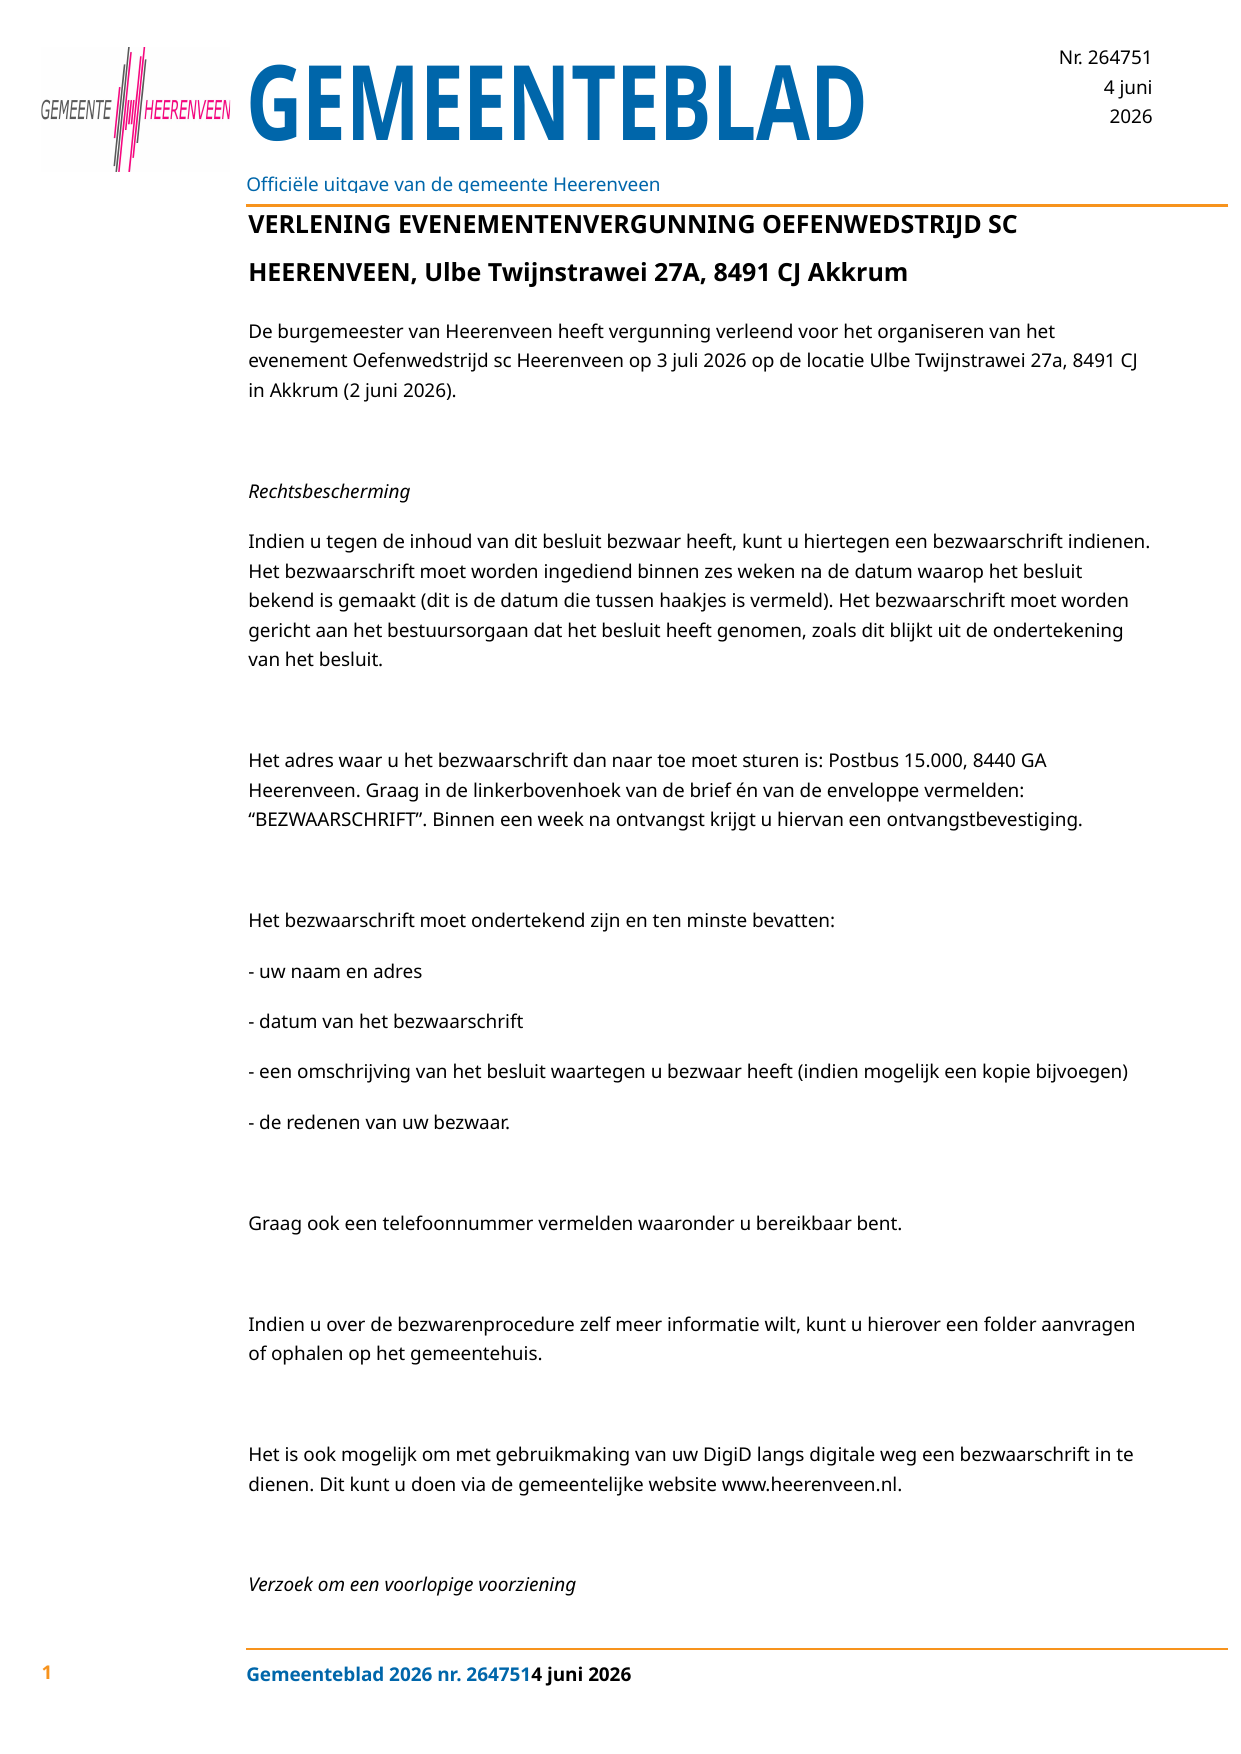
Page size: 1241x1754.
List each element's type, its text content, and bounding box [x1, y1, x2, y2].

text - datum van het bezwaarschrift [248, 1008, 1152, 1034]
text VERLENING EVENEMENTENVERGUNNING OEFENWEDSTRIJD SC HEERENVEEN, Ulbe Twijnstrawei 27A, 8491 CJ Akkrum [248, 207, 1152, 288]
text Het bezwaarschrift moet ondertekend zijn en ten minste bevatten: [248, 907, 1152, 933]
text Rechtsbescherming [248, 478, 1152, 504]
text Indien u over de bezwarenprocedure zelf meer informatie wilt, kunt u hierover een folder aanvragen of ophalen op het gemeentehuis. [248, 1311, 1152, 1366]
text Verzoek om een voorlopige voorziening [248, 1572, 1152, 1597]
text Het is ook mogelijk om met gebruikmaking van uw DigiD langs digitale weg een bezwaarschrift in te dienen. Dit kunt u doen via de gemeentelijke website www.heerenveen.nl. [248, 1441, 1152, 1497]
picture [41, 47, 231, 172]
text - de redenen van uw bezwaar. [248, 1109, 1152, 1135]
text Het adres waar u het bezwaarschrift dan naar toe moet sturen is: Postbus 15.000, 8440 GA Heerenveen. Graag in de linkerbovenhoek van de brief én van de enveloppe vermelden: “BEZWAARSCHRIFT”. Binnen een week na ontvangst krijgt u hiervan een ontvangstbevestiging. [248, 747, 1152, 832]
text Indien u tegen de inhoud van dit besluit bezwaar heeft, kunt u hiertegen een bezwaarschrift indienen. Het bezwaarschrift moet worden ingediend binnen zes weken na de datum waarop het besluit bekend is gemaakt (dit is de datum die tussen haakjes is vermeld). Het bezwaarschrift moet worden gericht aan het bestuursorgaan dat het besluit heeft genomen, zoals dit blijkt uit de ondertekening van het besluit. [248, 528, 1152, 672]
text De burgemeester van Heerenveen heeft vergunning verleend voor het organiseren van het evenement Oefenwedstrijd sc Heerenveen op 3 juli 2026 op de locatie Ulbe Twijnstrawei 27a, 8491 CJ in Akkrum (2 juni 2026). [248, 318, 1152, 403]
text Graag ook een telefoonnummer vermelden waaronder u bereikbaar bent. [248, 1210, 1152, 1236]
text - een omschrijving van het besluit waartegen u bezwaar heeft (indien mogelijk een kopie bijvoegen) [248, 1059, 1152, 1084]
text - uw naam en adres [248, 958, 1152, 984]
